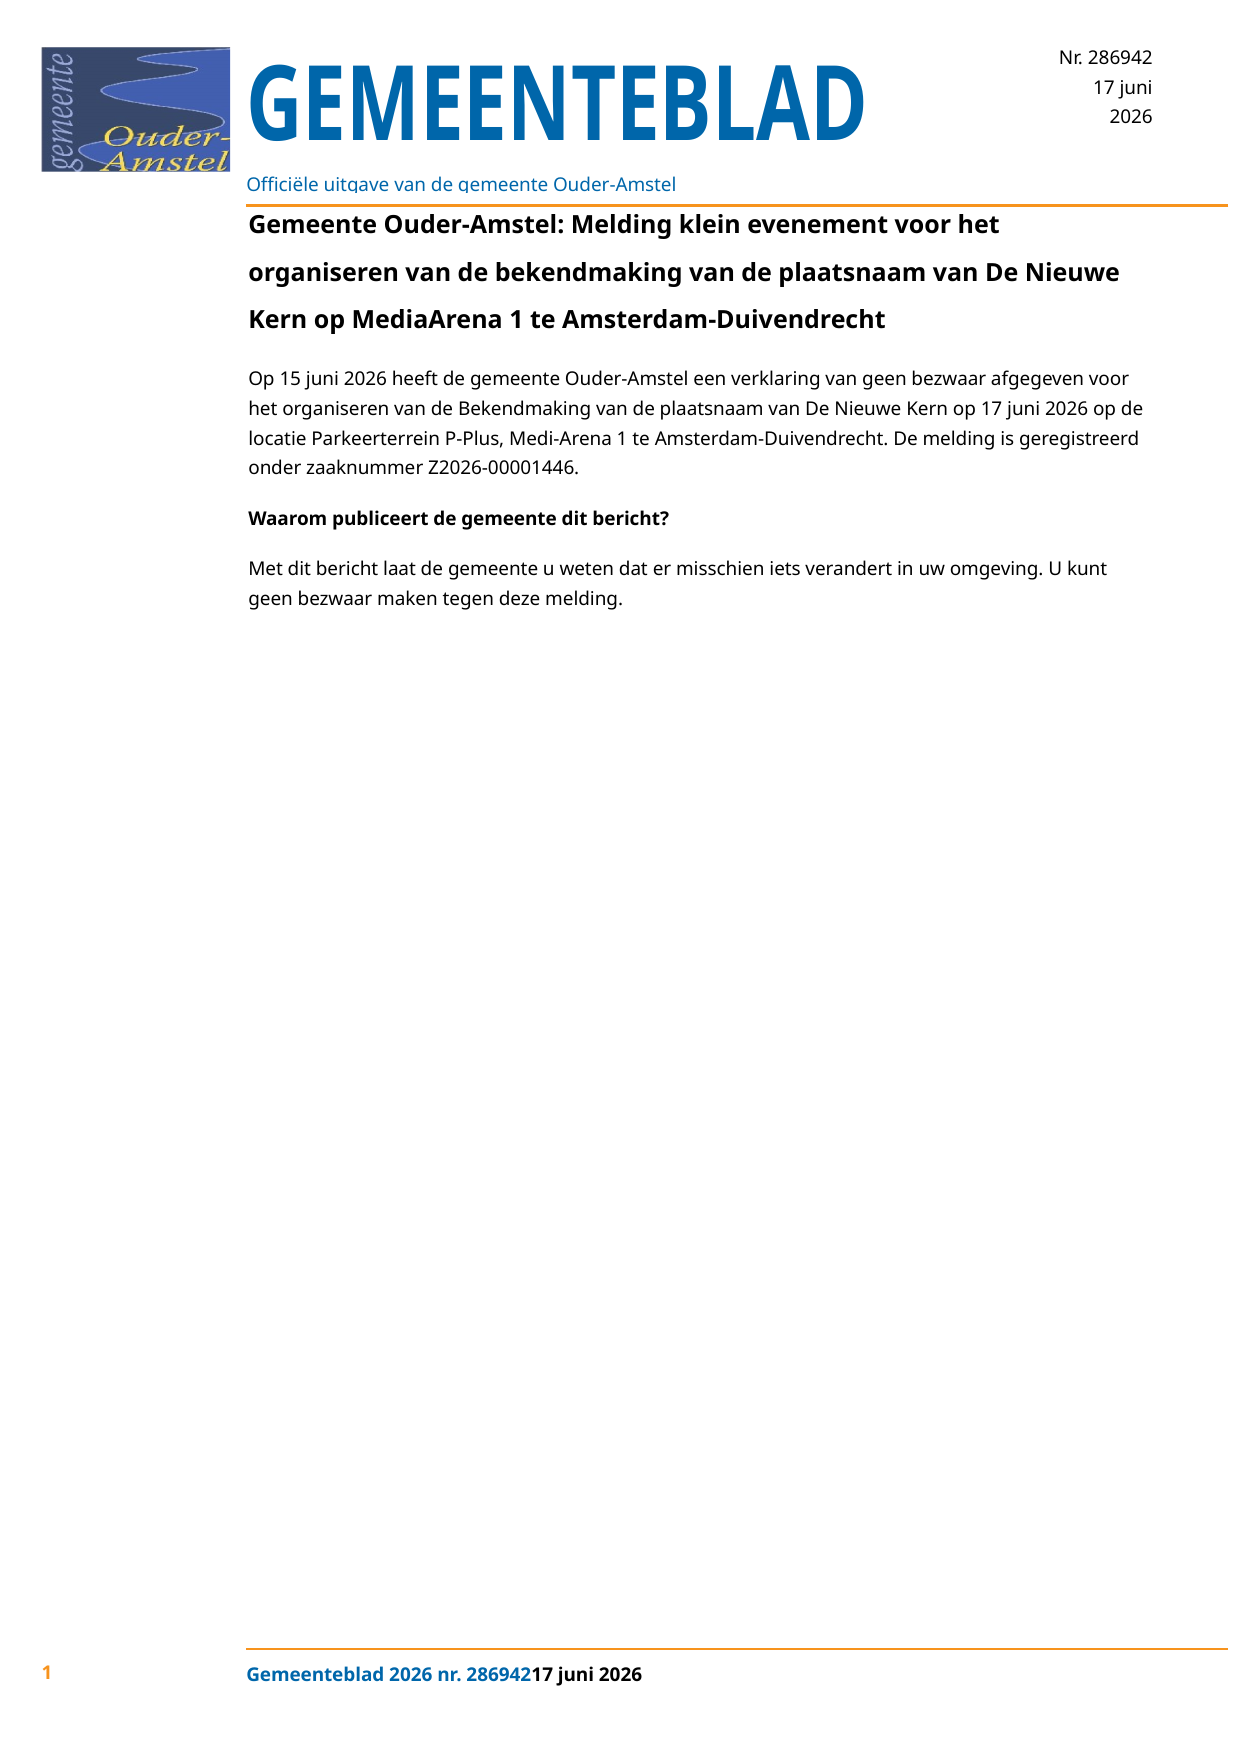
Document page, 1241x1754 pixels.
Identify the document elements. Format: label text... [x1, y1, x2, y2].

text Met dit bericht laat de gemeente u weten dat er misschien iets verandert in uw omgeving. U kunt geen bezwaar maken tegen deze melding. [248, 555, 1152, 610]
text Waarom publiceert de gemeente dit bericht? [248, 505, 1152, 530]
text Gemeente Ouder-Amstel: Melding klein evenement voor het organiseren van de bekendmaking van de plaatsnaam van De Nieuwe Kern op MediaArena 1 te Amsterdam-Duivendrecht [248, 207, 1152, 336]
picture [41, 47, 231, 172]
text Op 15 juni 2026 heeft de gemeente Ouder-Amstel een verklaring van geen bezwaar afgegeven voor het organiseren van de Bekendmaking van de plaatsnaam van De Nieuwe Kern op 17 juni 2026 op de locatie Parkeerterrein P-Plus, Medi-Arena 1 te Amsterdam-Duivendrecht. De melding is geregistreerd onder zaaknummer Z2026-00001446. [248, 366, 1152, 480]
